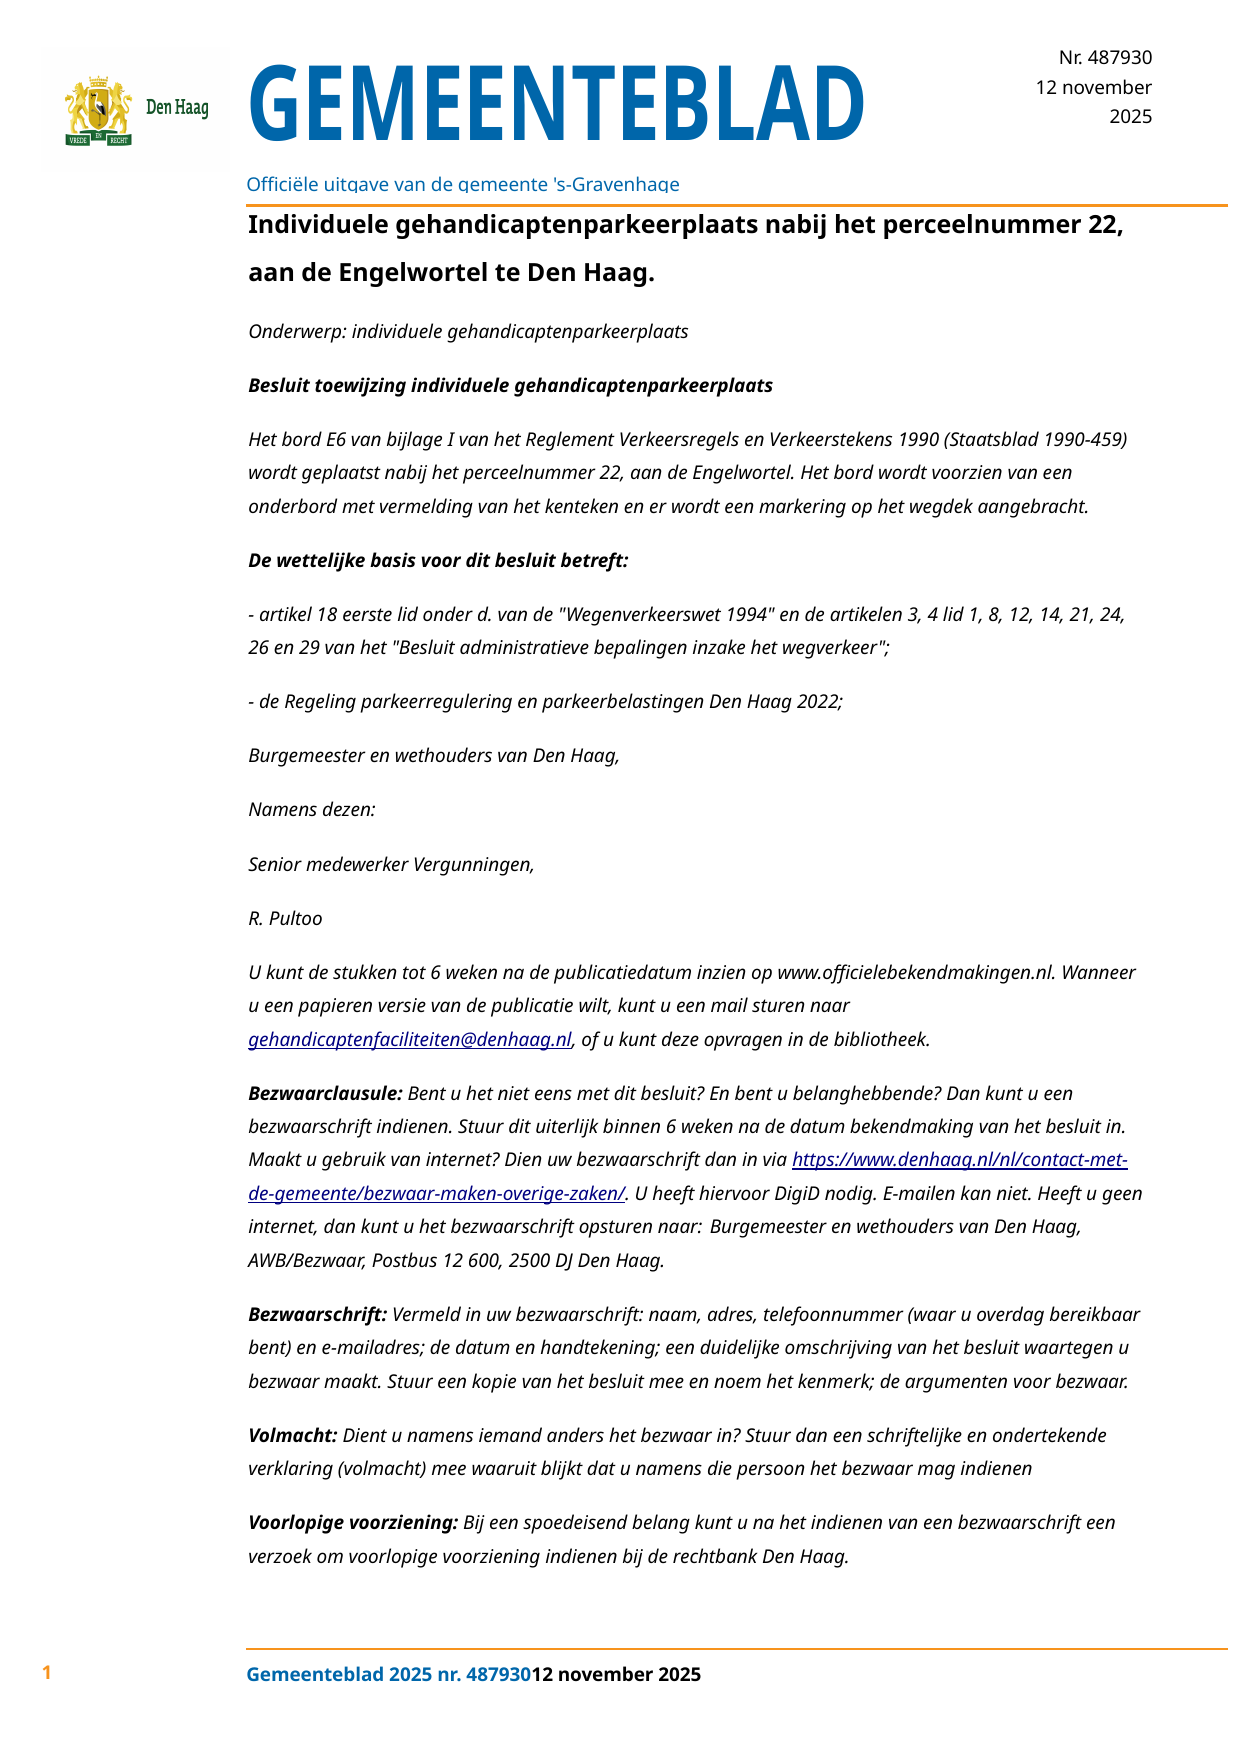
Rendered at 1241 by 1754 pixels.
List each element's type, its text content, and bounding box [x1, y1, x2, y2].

text Besluit toewijzing individuele gehandicaptenparkeerplaats [248, 372, 1152, 398]
text - artikel 18 eerste lid onder d. van de "Wegenverkeerswet 1994" en de artikelen 3, 4 lid 1, 8, 12, 14, 21, 24, 26 en 29 van het "Besluit administratieve bepalingen inzake het wegverkeer"; [248, 601, 1152, 660]
text Senior medewerker Vergunningen, [248, 851, 1152, 876]
text De wettelijke basis voor dit besluit betreft: [248, 547, 1152, 573]
text Volmacht: Dient u namens iemand anders het bezwaar in? Stuur dan een schriftelijke en ondertekende verklaring (volmacht) mee waaruit blijkt dat u namens die persoon het bezwaar mag indienen [248, 1422, 1152, 1481]
text - de Regeling parkeerregulering en parkeerbelastingen Den Haag 2022; [248, 688, 1152, 714]
text Onderwerp: individuele gehandicaptenparkeerplaats [248, 318, 1152, 344]
text R. Pultoo [248, 905, 1152, 931]
picture [41, 47, 231, 172]
text Voorlopige voorziening: Bij een spoedeisend belang kunt u na het indienen van een bezwaarschrift een verzoek om voorlopige voorziening indienen bij de rechtbank Den Haag. [248, 1509, 1152, 1569]
text Bezwaarschrift: Vermeld in uw bezwaarschrift: naam, adres, telefoonnummer (waar u overdag bereikbaar bent) en e-mailadres; de datum en handtekening; een duidelijke omschrijving van het besluit waartegen u bezwaar maakt. Stuur een kopie van het besluit mee en noem het kenmerk; de argumenten voor bezwaar. [248, 1301, 1152, 1394]
text U kunt de stukken tot 6 weken na de publicatiedatum inzien op www.officielebekendmakingen.nl. Wanneer u een papieren versie van de publicatie wilt, kunt u een mail sturen naar gehandicaptenfaciliteiten@denhaag.nl, of u kunt deze opvragen in de bibliotheek. [248, 959, 1152, 1051]
text Het bord E6 van bijlage I van het Reglement Verkeersregels en Verkeerstekens 1990 (Staatsblad 1990-459) wordt geplaatst nabij het perceelnummer 22, aan de Engelwortel. Het bord wordt voorzien van een onderbord met vermelding van het kenteken en er wordt een markering op het wegdek aangebracht. [248, 426, 1152, 519]
text Namens dezen: [248, 797, 1152, 822]
text Individuele gehandicaptenparkeerplaats nabij het perceelnummer 22, aan de Engelwortel te Den Haag. [248, 207, 1152, 288]
text Bezwaarclausule: Bent u het niet eens met dit besluit? En bent u belanghebbende? Dan kunt u een bezwaarschrift indienen. Stuur dit uiterlijk binnen 6 weken na de datum bekendmaking van het besluit in. Maakt u gebruik van internet? Dien uw bezwaarschrift dan in via https://www.denhaag.nl/nl/contact-met-de-gemeente/bezwaar-maken-overige-zaken/. U heeft hiervoor DigiD nodig. E-mailen kan niet. Heeft u geen internet, dan kunt u het bezwaarschrift opsturen naar: Burgemeester en wethouders van Den Haag, AWB/Bezwaar, Postbus 12 600, 2500 DJ Den Haag. [248, 1080, 1152, 1273]
text Burgemeester en wethouders van Den Haag, [248, 743, 1152, 768]
